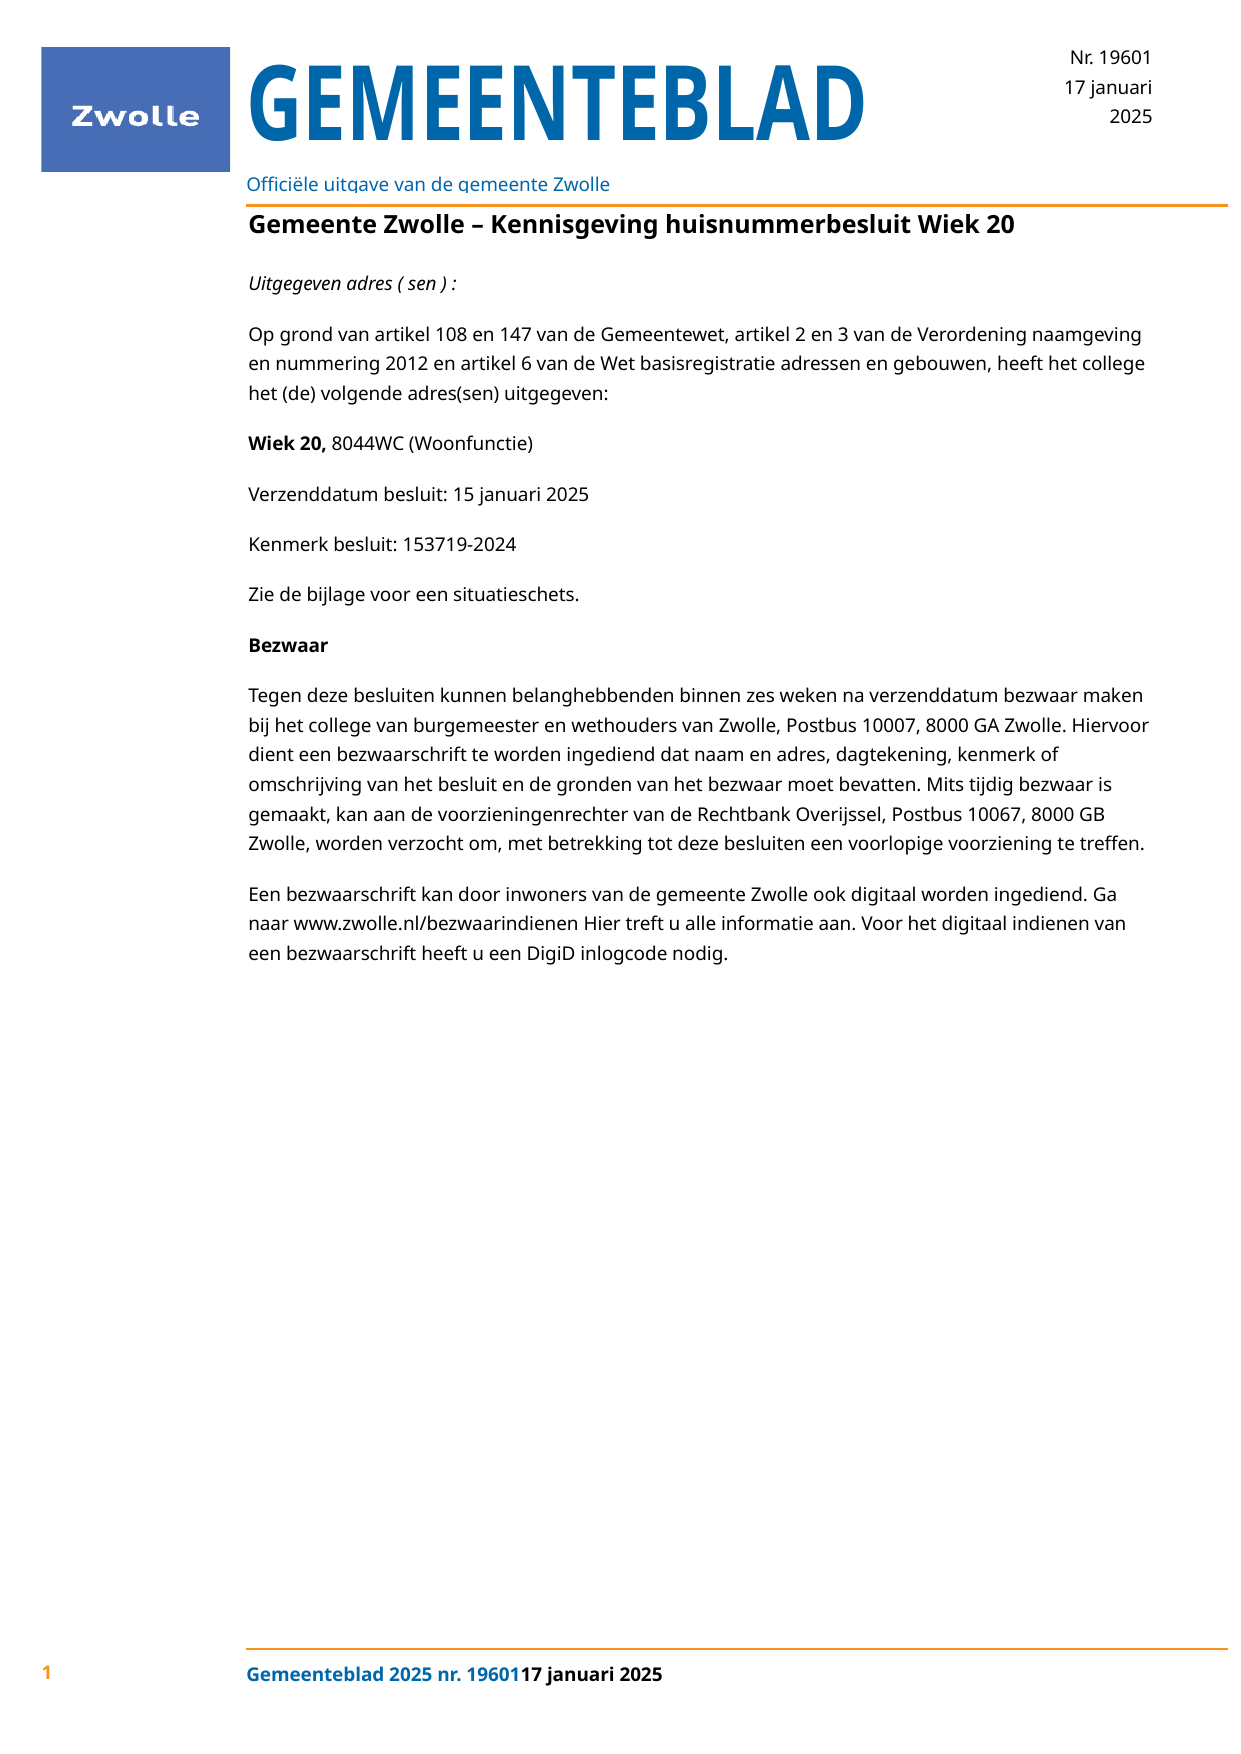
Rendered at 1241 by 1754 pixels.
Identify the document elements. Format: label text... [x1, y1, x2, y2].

text Een bezwaarschrift kan door inwoners van de gemeente Zwolle ook digitaal worden ingediend. Ga naar www.zwolle.nl/bezwaarindienen Hier treft u alle informatie aan. Voor het digitaal indienen van een bezwaarschrift heeft u een DigiD inlogcode nodig. [248, 881, 1152, 966]
text Op grond van artikel 108 en 147 van de Gemeentewet, artikel 2 en 3 van de Verordening naamgeving en nummering 2012 en artikel 6 van de Wet basisregistratie adressen en gebouwen, heeft het college het (de) volgende adres(sen) uitgegeven: [248, 321, 1152, 406]
text Gemeente Zwolle – Kennisgeving huisnummerbesluit Wiek 20 [248, 207, 1152, 241]
text Bezwaar [248, 632, 1152, 658]
text Kenmerk besluit: 153719-2024 [248, 531, 1152, 557]
picture [41, 47, 231, 172]
text Verzenddatum besluit: 15 januari 2025 [248, 481, 1152, 506]
text Tegen deze besluiten kunnen belanghebbenden binnen zes weken na verzenddatum bezwaar maken bij het college van burgemeester en wethouders van Zwolle, Postbus 10007, 8000 GA Zwolle. Hiervoor dient een bezwaarschrift te worden ingediend dat naam en adres, dagtekening, kenmerk of omschrijving van het besluit en de gronden van het bezwaar moet bevatten. Mits tijdig bezwaar is gemaakt, kan aan de voorzieningenrechter van de Rechtbank Overijssel, Postbus 10067, 8000 GB Zwolle, worden verzocht om, met betrekking tot deze besluiten een voorlopige voorziening te treffen. [248, 682, 1152, 856]
text Uitgegeven adres ( sen ) : [248, 270, 1152, 296]
text Wiek 20, 8044WC (Woonfunctie) [248, 430, 1152, 456]
text Zie de bijlage voor een situatieschets. [248, 582, 1152, 607]
